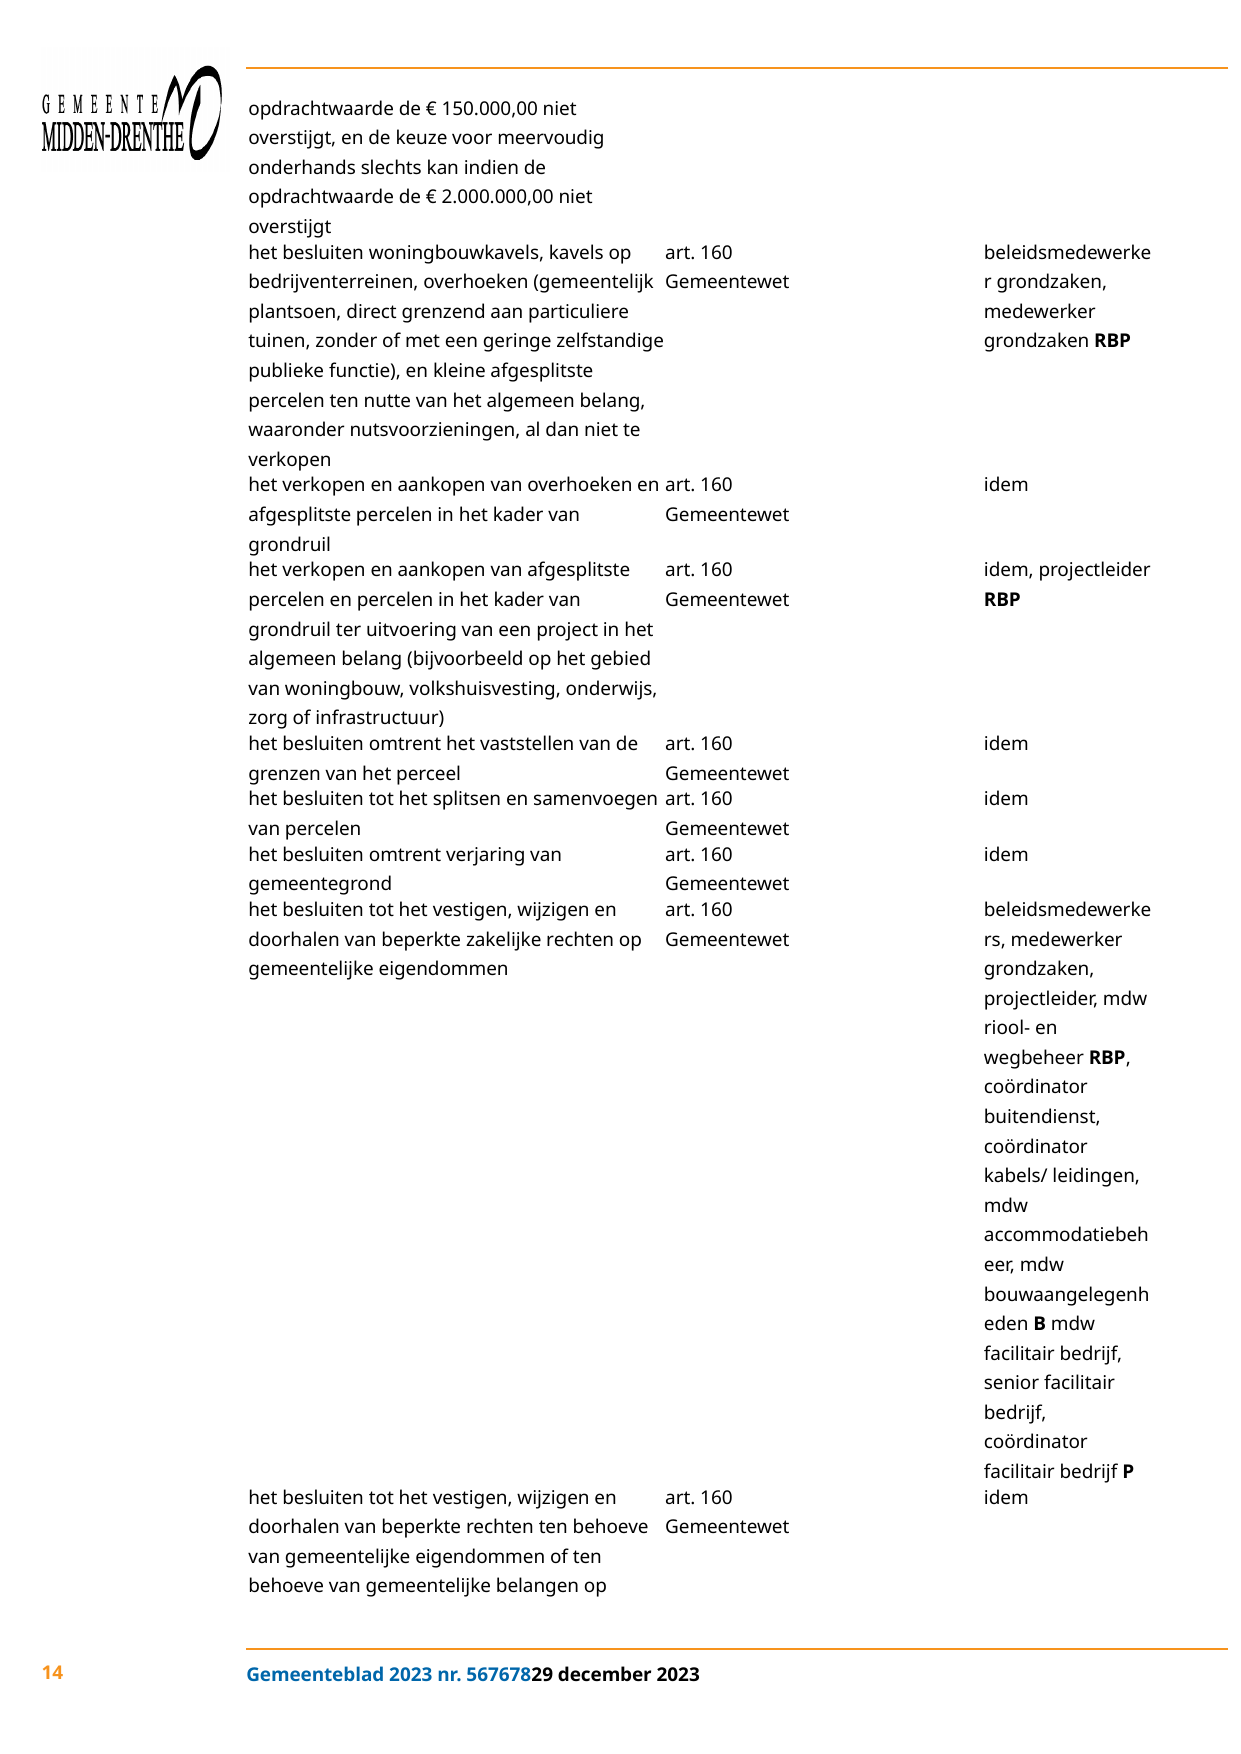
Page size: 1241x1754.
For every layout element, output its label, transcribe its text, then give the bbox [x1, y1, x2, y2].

table_cell idem, projectleider RBP [984, 557, 1152, 730]
table_cell idem [984, 730, 1152, 786]
table_cell het besluiten tot het vestigen, wijzigen en doorhalen van beperkte zakelijke rechten op gemeentelijke eigendommen [248, 896, 665, 1484]
table_cell [850, 841, 984, 896]
table_cell art. 160 Gemeentewet [665, 1484, 850, 1598]
table_cell art. 160 Gemeentewet [665, 896, 850, 1484]
table_cell [850, 95, 984, 239]
table_cell [850, 786, 984, 841]
table_cell [850, 239, 984, 472]
table_cell [665, 95, 850, 239]
table_cell het verkopen en aankopen van afgesplitste percelen en percelen in het kader van grondruil ter uitvoering van een project in het algemeen belang (bijvoorbeeld op het gebied van woningbouw, volkshuisvesting, onderwijs, zorg of infrastructuur) [248, 557, 665, 730]
table_cell het besluiten omtrent verjaring van gemeentegrond [248, 841, 665, 896]
table_cell art. 160 Gemeentewet [665, 786, 850, 841]
table_cell beleidsmedewerkers, medewerker grondzaken, projectleider, mdw riool- en wegbeheer RBP, coördinator buitendienst, coördinator kabels/ leidingen, mdw accommodatiebeheer, mdw bouwaangelegenheden B mdw facilitair bedrijf, senior facilitair bedrijf, coördinator facilitair bedrijf P [984, 896, 1152, 1484]
table_cell [850, 472, 984, 557]
table_cell het besluiten tot het vestigen, wijzigen en doorhalen van beperkte rechten ten behoeve van gemeentelijke eigendommen of ten behoeve van gemeentelijke belangen op [248, 1484, 665, 1598]
picture [41, 47, 231, 172]
table_cell art. 160 Gemeentewet [665, 472, 850, 557]
table_cell [850, 896, 984, 1484]
table_cell [984, 95, 1152, 239]
table_cell [850, 730, 984, 786]
table_cell idem [984, 841, 1152, 896]
table_cell het besluiten tot het splitsen en samenvoegen van percelen [248, 786, 665, 841]
table_cell idem [984, 472, 1152, 557]
table_cell idem [984, 786, 1152, 841]
table_cell het besluiten omtrent het vaststellen van de grenzen van het perceel [248, 730, 665, 786]
table_cell idem [984, 1484, 1152, 1598]
table_cell art. 160 Gemeentewet [665, 239, 850, 472]
table_cell [850, 1484, 984, 1598]
table_cell beleidsmedewerker grondzaken, medewerker grondzaken RBP [984, 239, 1152, 472]
table_cell het verkopen en aankopen van overhoeken en afgesplitste percelen in het kader van grondruil [248, 472, 665, 557]
table_cell opdrachtwaarde de € 150.000,00 niet overstijgt, en de keuze voor meervoudig onderhands slechts kan indien de opdrachtwaarde de € 2.000.000,00 niet overstijgt [248, 95, 665, 239]
table_cell het besluiten woningbouwkavels, kavels op bedrijventerreinen, overhoeken (gemeentelijk plantsoen, direct grenzend aan particuliere tuinen, zonder of met een geringe zelfstandige publieke functie), en kleine afgesplitste percelen ten nutte van het algemeen belang, waaronder nutsvoorzieningen, al dan niet te verkopen [248, 239, 665, 472]
table_cell art. 160 Gemeentewet [665, 557, 850, 730]
table_cell art. 160 Gemeentewet [665, 730, 850, 786]
table_cell art. 160 Gemeentewet [665, 841, 850, 896]
table_cell [850, 557, 984, 730]
